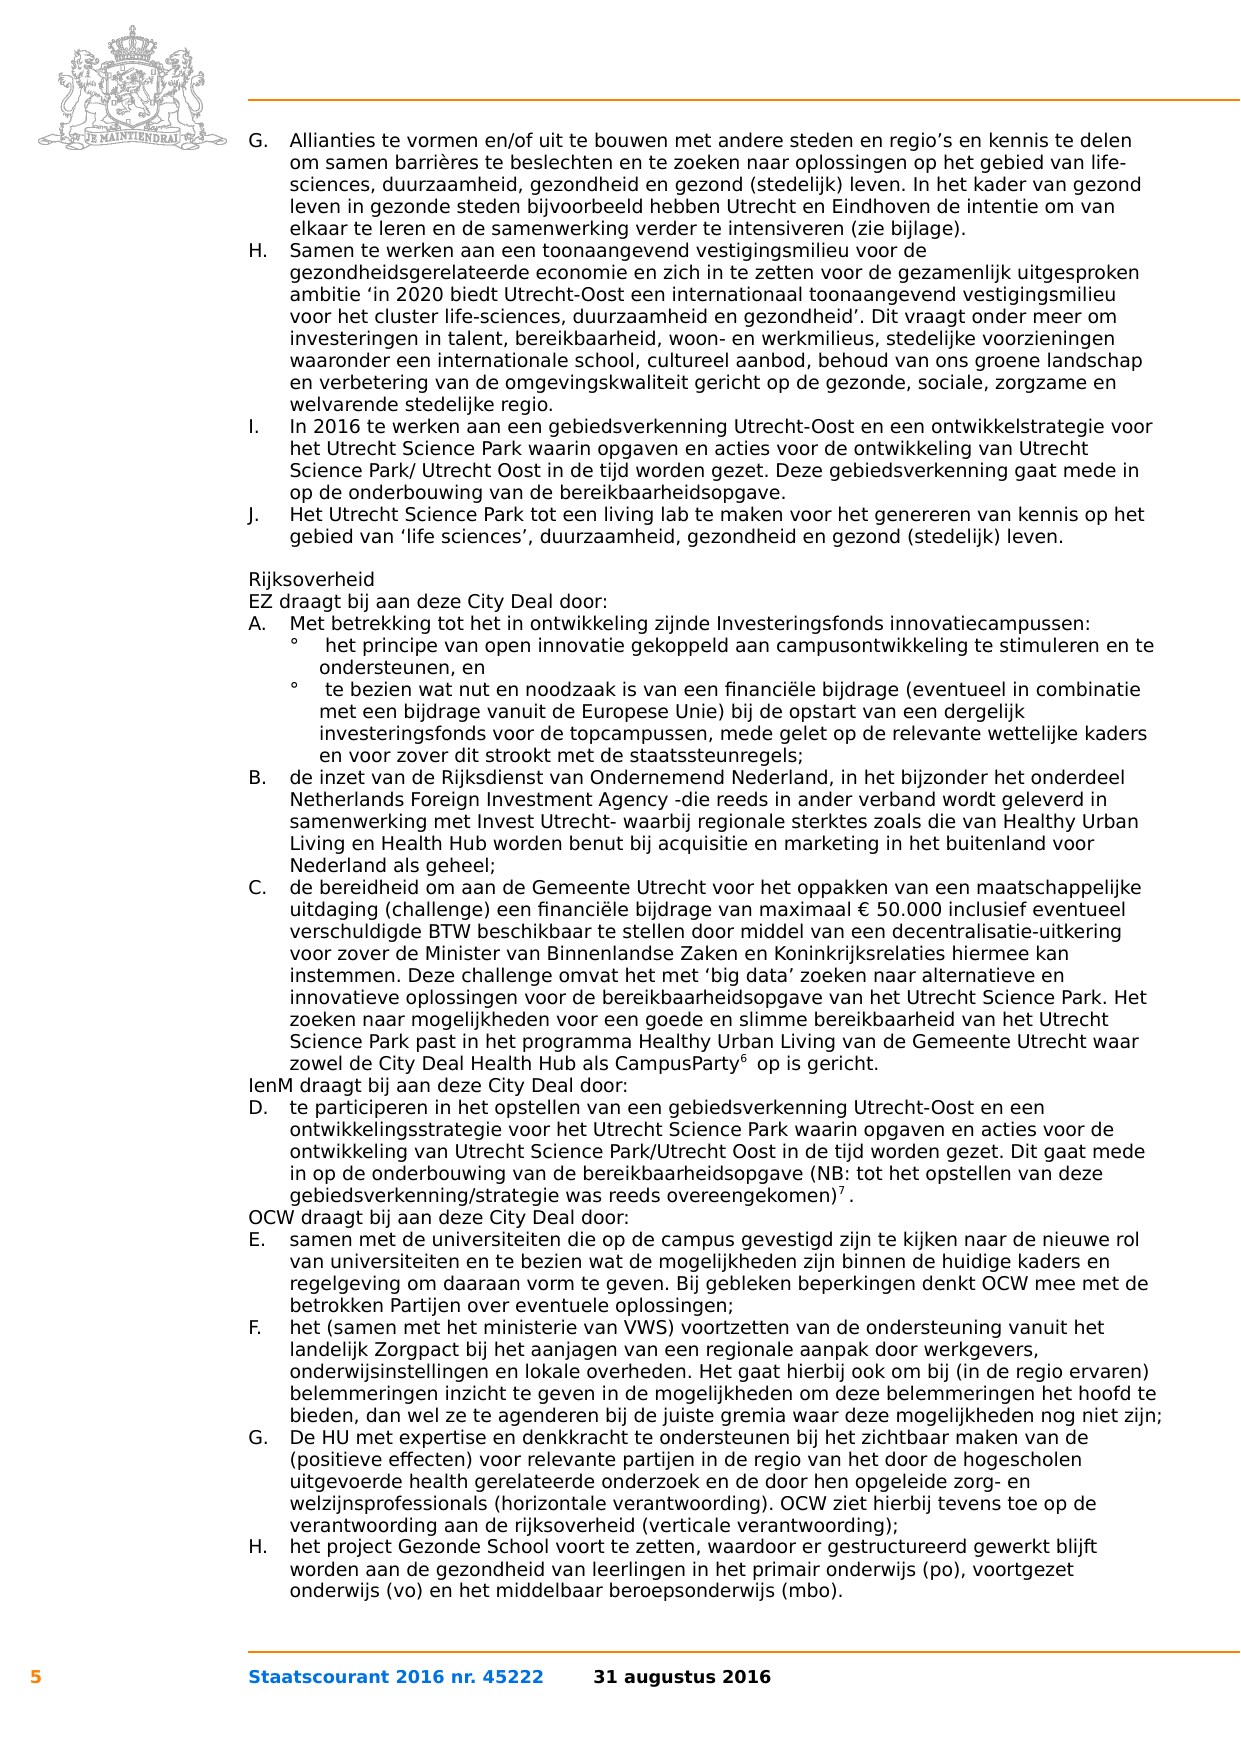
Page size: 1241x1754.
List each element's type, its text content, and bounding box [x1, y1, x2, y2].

text G. De HU met expertise en denkkracht te ondersteunen bij het zichtbaar maken van de (positieve effecten) voor relevante partijen in de regio van het door de hogescholen uitgevoerde health gerelateerde onderzoek en de door hen opgeleide zorg- en welzijnsprofessionals (horizontale verantwoording). OCW ziet hierbij tevens toe op de verantwoording aan de rijksoverheid (verticale verantwoording); [248, 1427, 1163, 1536]
text ° te bezien wat nut en noodzaak is van een financiële bijdrage (eventueel in combinatie met een bijdrage vanuit de Europese Unie) bij de opstart van een dergelijk investeringsfonds voor de topcampussen, mede gelet op de relevante wettelijke kaders en voor zover dit strookt met de staatssteunregels; [289, 679, 1163, 767]
text B. de inzet van de Rijksdienst van Ondernemend Nederland, in het bijzonder het onderdeel Netherlands Foreign Investment Agency -die reeds in ander verband wordt geleverd in samenwerking met Invest Utrecht- waarbij regionale sterktes zoals die van Healthy Urban Living en Health Hub worden benut bij acquisitie en marketing in het buitenland voor Nederland als geheel; [248, 767, 1163, 877]
text IenM draagt bij aan deze City Deal door: [248, 1075, 1163, 1097]
text G. Allianties te vormen en/of uit te bouwen met andere steden en regio’s en kennis te delen om samen barrières te beslechten en te zoeken naar oplossingen op het gebied van life-sciences, duurzaamheid, gezondheid en gezond (stedelijk) leven. In het kader van gezond leven in gezonde steden bijvoorbeeld hebben Utrecht en Eindhoven de intentie om van elkaar te leren en de samenwerking verder te intensiveren (zie bijlage). [248, 130, 1163, 240]
text I. In 2016 te werken aan een gebiedsverkenning Utrecht-Oost en een ontwikkelstrategie voor het Utrecht Science Park waarin opgaven en acties voor de ontwikkeling van Utrecht Science Park/ Utrecht Oost in de tijd worden gezet. Deze gebiedsverkenning gaat mede in op de onderbouwing van de bereikbaarheidsopgave. [248, 416, 1163, 503]
text H. het project Gezonde School voort te zetten, waardoor er gestructureerd gewerkt blijft worden aan de gezondheid van leerlingen in het primair onderwijs (po), voortgezet onderwijs (vo) en het middelbaar beroepsonderwijs (mbo). [248, 1536, 1163, 1602]
text Rijksoverheid [248, 569, 1163, 591]
text H. Samen te werken aan een toonaangevend vestigingsmilieu voor de gezondheidsgerelateerde economie en zich in te zetten voor de gezamenlijk uitgesproken ambitie ‘in 2020 biedt Utrecht-Oost een internationaal toonaangevend vestigingsmilieu voor het cluster life-sciences, duurzaamheid en gezondheid’. Dit vraagt onder meer om investeringen in talent, bereikbaarheid, woon- en werkmilieus, stedelijke voorzieningen waaronder een internationale school, cultureel aanbod, behoud van ons groene landschap en verbetering van de omgevingskwaliteit gericht op de gezonde, sociale, zorgzame en welvarende stedelijke regio. [248, 240, 1163, 416]
text E. samen met de universiteiten die op de campus gevestigd zijn te kijken naar de nieuwe rol van universiteiten en te bezien wat de mogelijkheden zijn binnen de huidige kaders en regelgeving om daaraan vorm te geven. Bij gebleken beperkingen denkt OCW mee met de betrokken Partijen over eventuele oplossingen; [248, 1229, 1163, 1317]
text F. het (samen met het ministerie van VWS) voortzetten van de ondersteuning vanuit het landelijk Zorgpact bij het aanjagen van een regionale aanpak door werkgevers, onderwijsinstellingen en lokale overheden. Het gaat hierbij ook om bij (in de regio ervaren) belemmeringen inzicht te geven in de mogelijkheden om deze belemmeringen het hoofd te bieden, dan wel ze te agenderen bij de juiste gremia waar deze mogelijkheden nog niet zijn; [248, 1317, 1163, 1427]
text C. de bereidheid om aan de Gemeente Utrecht voor het oppakken van een maatschappelijke uitdaging (challenge) een financiële bijdrage van maximaal € 50.000 inclusief eventueel verschuldigde BTW beschikbaar te stellen door middel van een decentralisatie-uitkering voor zover de Minister van Binnenlandse Zaken en Koninkrijksrelaties hiermee kan instemmen. Deze challenge omvat het met ‘big data’ zoeken naar alternatieve en innovatieve oplossingen voor de bereikbaarheidsopgave van het Utrecht Science Park. Het zoeken naar mogelijkheden voor een goede en slimme bereikbaarheid van het Utrecht Science Park past in het programma Healthy Urban Living van de Gemeente Utrecht waar zowel de City Deal Health Hub als CampusParty op is gericht. [248, 877, 1163, 1075]
picture [38, 25, 227, 150]
text A. Met betrekking tot het in ontwikkeling zijnde Investeringsfonds innovatiecampussen: [248, 613, 1163, 635]
text D. te participeren in het opstellen van een gebiedsverkenning Utrecht-Oost en een ontwikkelingsstrategie voor het Utrecht Science Park waarin opgaven en acties voor de ontwikkeling van Utrecht Science Park/Utrecht Oost in de tijd worden gezet. Dit gaat mede in op de onderbouwing van de bereikbaarheidsopgave (NB: tot het opstellen van deze gebiedsverkenning/strategie was reeds overeengekomen). [248, 1097, 1163, 1207]
text J. Het Utrecht Science Park tot een living lab te maken voor het genereren van kennis op het gebied van ‘life sciences’, duurzaamheid, gezondheid en gezond (stedelijk) leven. [248, 503, 1163, 547]
text OCW draagt bij aan deze City Deal door: [248, 1207, 1163, 1229]
text EZ draagt bij aan deze City Deal door: [248, 591, 1163, 613]
text ° het principe van open innovatie gekoppeld aan campusontwikkeling te stimuleren en te ondersteunen, en [289, 635, 1163, 679]
